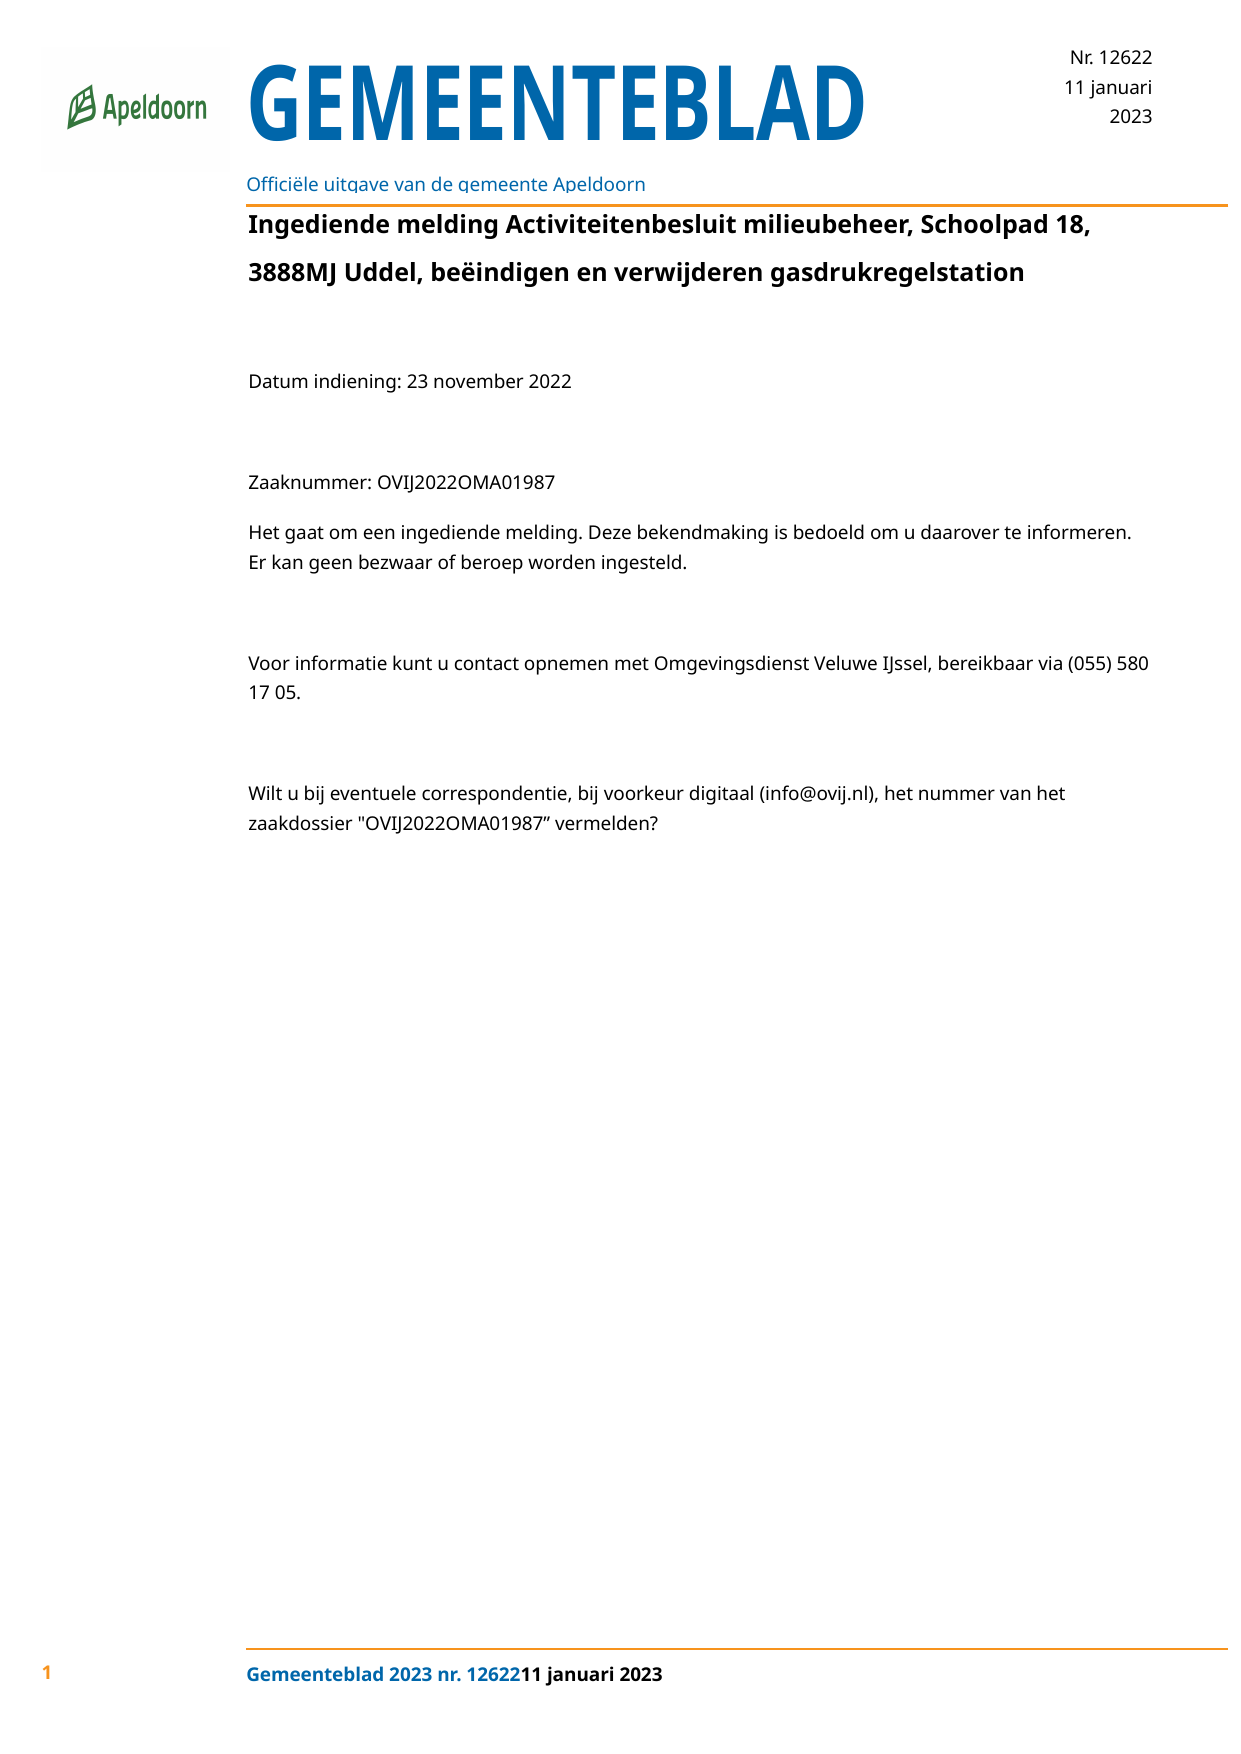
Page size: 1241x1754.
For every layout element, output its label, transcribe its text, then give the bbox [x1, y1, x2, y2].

text Voor informatie kunt u contact opnemen met Omgevingsdienst Veluwe IJssel, bereikbaar via (055) 580 17 05. [248, 650, 1152, 705]
text Wilt u bij eventuele correspondentie, bij voorkeur digitaal (info@ovij.nl), het nummer van het zaakdossier "OVIJ2022OMA01987” vermelden? [248, 780, 1152, 836]
text Het gaat om een ingediende melding. Deze bekendmaking is bedoeld om u daarover te informeren. Er kan geen bezwaar of beroep worden ingesteld. [248, 519, 1152, 575]
text Ingediende melding Activiteitenbesluit milieubeheer, Schoolpad 18, 3888MJ Uddel, beëindigen en verwijderen gasdrukregelstation [248, 207, 1152, 288]
text Zaaknummer: OVIJ2022OMA01987 [248, 469, 1152, 495]
picture [41, 47, 231, 172]
text Datum indiening: 23 november 2022 [248, 368, 1152, 394]
